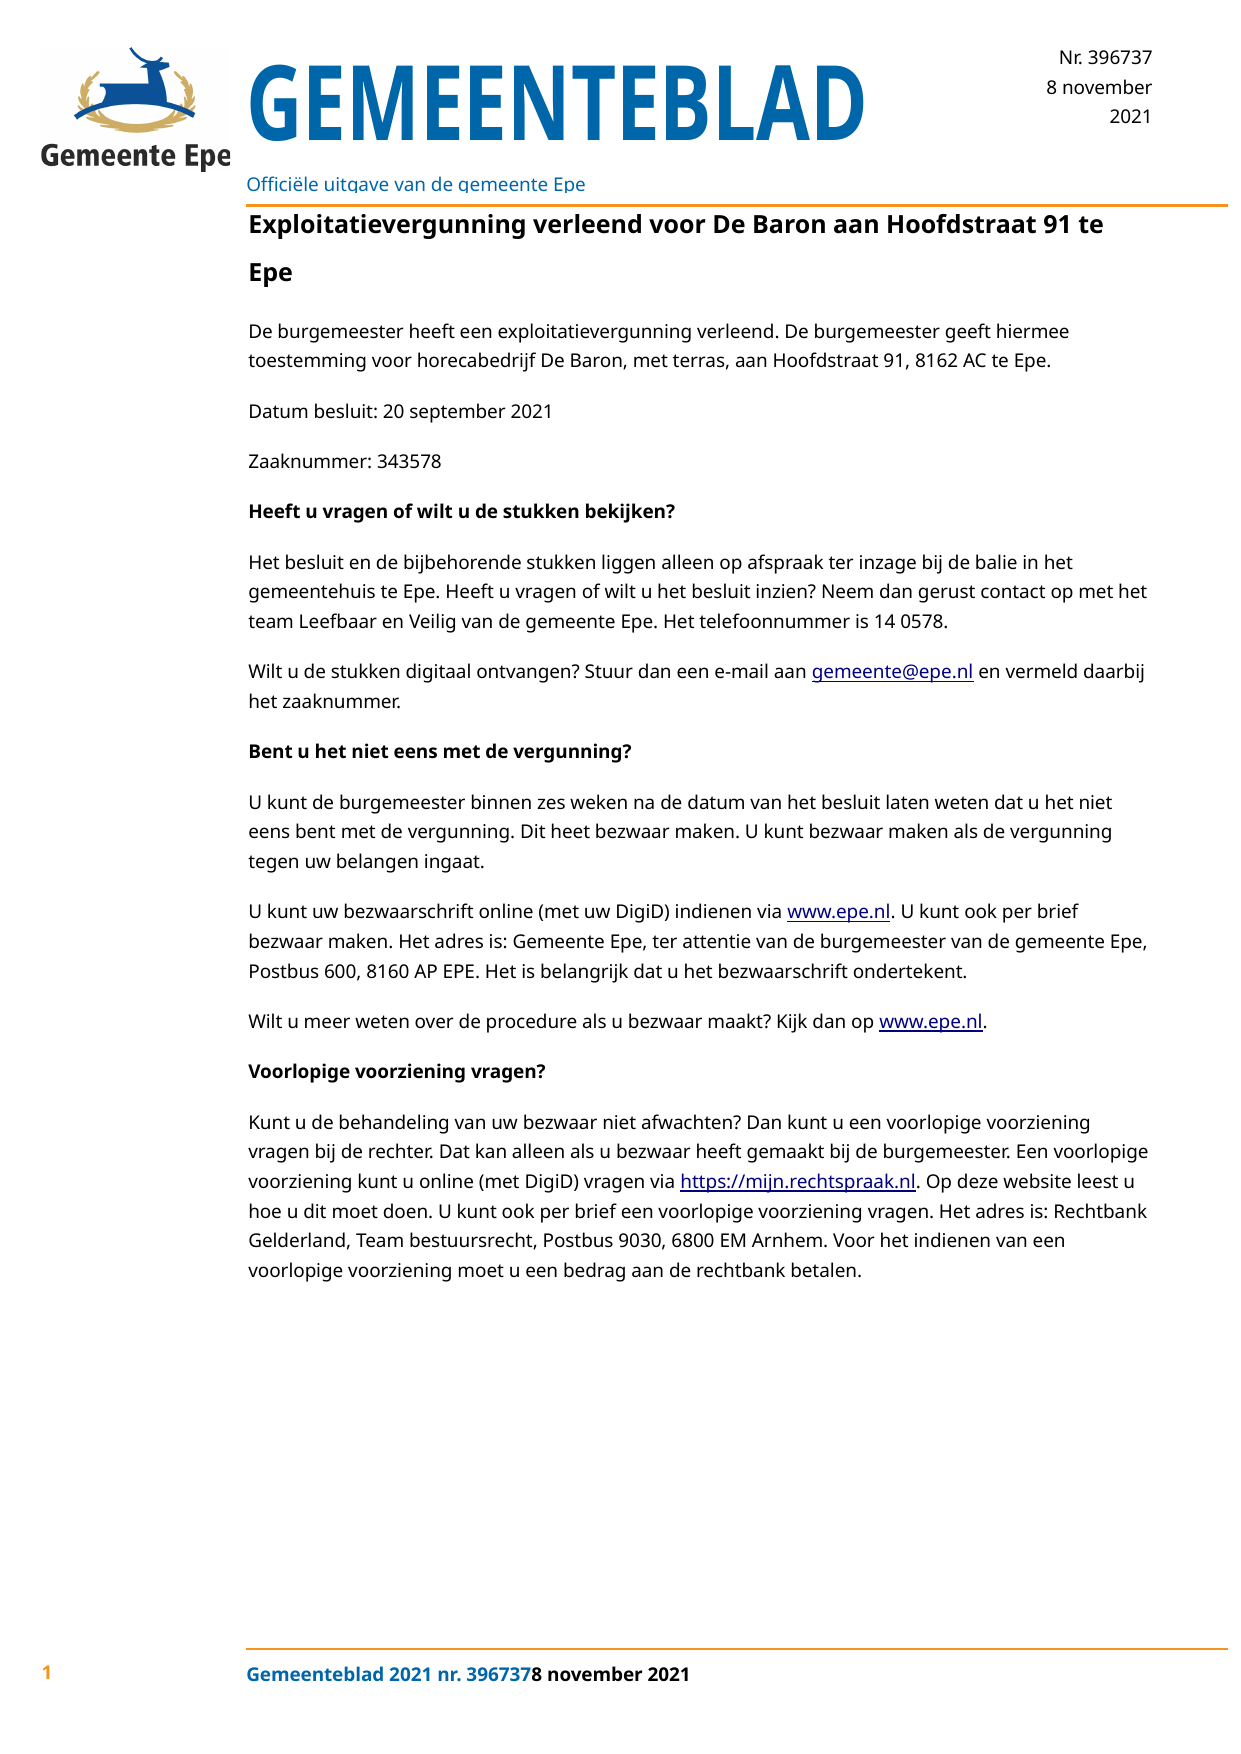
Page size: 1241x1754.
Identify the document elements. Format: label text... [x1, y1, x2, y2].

text Exploitatievergunning verleend voor De Baron aan Hoofdstraat 91 te Epe [248, 207, 1152, 288]
text Wilt u de stukken digitaal ontvangen? Stuur dan een e-mail aan gemeente@epe.nl en vermeld daarbij het zaaknummer. [248, 659, 1152, 714]
text Het besluit en de bijbehorende stukken liggen alleen op afspraak ter inzage bij de balie in het gemeentehuis te Epe. Heeft u vragen of wilt u het besluit inzien? Neem dan gerust contact op met het team Leefbaar en Veilig van de gemeente Epe. Het telefoonnummer is 14 0578. [248, 549, 1152, 634]
text Voorlopige voorziening vragen? [248, 1059, 1152, 1084]
text U kunt de burgemeester binnen zes weken na de datum van het besluit laten weten dat u het niet eens bent met de vergunning. Dit heet bezwaar maken. U kunt bezwaar maken als de vergunning tegen uw belangen ingaat. [248, 789, 1152, 874]
text Wilt u meer weten over de procedure als u bezwaar maakt? Kijk dan op www.epe.nl. [248, 1008, 1152, 1034]
text Bent u het niet eens met de vergunning? [248, 739, 1152, 764]
text Heeft u vragen of wilt u de stukken bekijken? [248, 499, 1152, 524]
text Kunt u de behandeling van uw bezwaar niet afwachten? Dan kunt u een voorlopige voorziening vragen bij de rechter. Dat kan alleen als u bezwaar heeft gemaakt bij de burgemeester. Een voorlopige voorziening kunt u online (met DigiD) vragen via https://mijn.rechtspraak.nl. Op deze website leest u hoe u dit moet doen. U kunt ook per brief een voorlopige voorziening vragen. Het adres is: Rechtbank Gelderland, Team bestuursrecht, Postbus 9030, 6800 EM Arnhem. Voor het indienen van een voorlopige voorziening moet u een bedrag aan de rechtbank betalen. [248, 1109, 1152, 1283]
text De burgemeester heeft een exploitatievergunning verleend. De burgemeester geeft hiermee toestemming voor horecabedrijf De Baron, met terras, aan Hoofdstraat 91, 8162 AC te Epe. [248, 318, 1152, 373]
text Zaaknummer: 343578 [248, 448, 1152, 474]
picture [41, 47, 231, 172]
text U kunt uw bezwaarschrift online (met uw DigiD) indienen via www.epe.nl. U kunt ook per brief bezwaar maken. Het adres is: Gemeente Epe, ter attentie van de burgemeester van de gemeente Epe, Postbus 600, 8160 AP EPE. Het is belangrijk dat u het bezwaarschrift ondertekent. [248, 899, 1152, 984]
text Datum besluit: 20 september 2021 [248, 398, 1152, 424]
